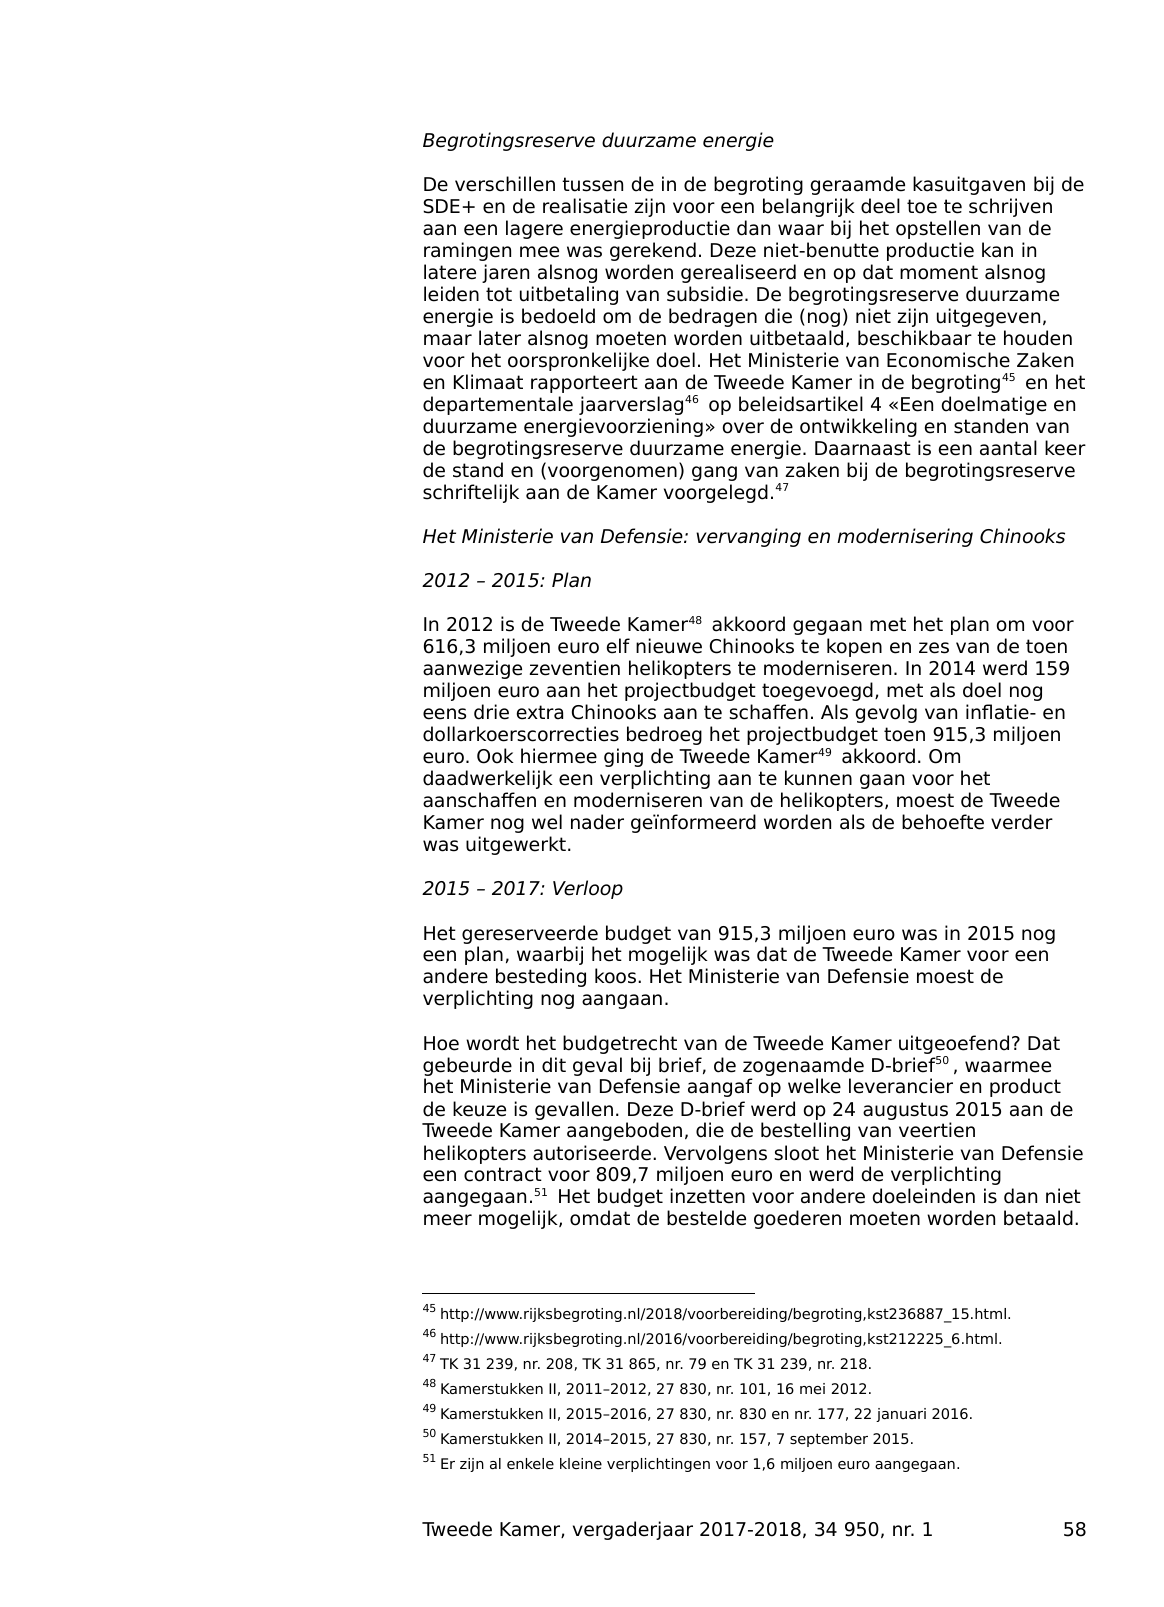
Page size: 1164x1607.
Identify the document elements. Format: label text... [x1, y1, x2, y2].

text http://www.rijksbegroting.nl/2016/voorbereiding/begroting,kst212225_6.html. [422, 1327, 1087, 1349]
subtitle Begrotingsreserve duurzame energie [422, 130, 1087, 152]
text Hoe wordt het budgetrecht van de Tweede Kamer uitgeoefend? Dat gebeurde in dit geval bij brief, de zogenaamde D-brief, waarmee het Ministerie van Defensie aangaf op welke leverancier en product de keuze is gevallen. Deze D-brief werd op 24 augustus 2015 aan de Tweede Kamer aangeboden, die de bestelling van veertien helikopters autoriseerde. Vervolgens sloot het Ministerie van Defensie een contract voor 809,7 miljoen euro en werd de verplichting aangegaan. Het budget inzetten voor andere doeleinden is dan niet meer mogelijk, omdat de bestelde goederen moeten worden betaald. [422, 1032, 1087, 1230]
text Kamerstukken II, 2011–2012, 27 830, nr. 101, 16 mei 2012. [422, 1377, 1087, 1399]
text In 2012 is de Tweede Kamer akkoord gegaan met het plan om voor 616,3 miljoen euro elf nieuwe Chinooks te kopen en zes van de toen aanwezige zeventien helikopters te moderniseren. In 2014 werd 159 miljoen euro aan het projectbudget toegevoegd, met als doel nog eens drie extra Chinooks aan te schaffen. Als gevolg van inflatie- en dollarkoerscorrecties bedroeg het projectbudget toen 915,3 miljoen euro. Ook hiermee ging de Tweede Kamer akkoord. Om daadwerkelijk een verplichting aan te kunnen gaan voor het aanschaffen en moderniseren van de helikopters, moest de Tweede Kamer nog wel nader geïnformeerd worden als de behoefte verder was uitgewerkt. [422, 614, 1087, 856]
text Er zijn al enkele kleine verplichtingen voor 1,6 miljoen euro aangegaan. [422, 1452, 1087, 1474]
subtitle Het Ministerie van Defensie: vervanging en modernisering Chinooks [422, 526, 1087, 548]
text Kamerstukken II, 2015–2016, 27 830, nr. 830 en nr. 177, 22 januari 2016. [422, 1402, 1087, 1424]
subtitle 2015 – 2017: Verloop [422, 878, 1087, 900]
subtitle 2012 – 2015: Plan [422, 570, 1087, 592]
text Kamerstukken II, 2014–2015, 27 830, nr. 157, 7 september 2015. [422, 1427, 1087, 1449]
text TK 31 239, nr. 208, TK 31 865, nr. 79 en TK 31 239, nr. 218. [422, 1352, 1087, 1374]
text De verschillen tussen de in de begroting geraamde kasuitgaven bij de SDE+ en de realisatie zijn voor een belangrijk deel toe te schrijven aan een lagere energieproductie dan waar bij het opstellen van de ramingen mee was gerekend. Deze niet-benutte productie kan in latere jaren alsnog worden gerealiseerd en op dat moment alsnog leiden tot uitbetaling van subsidie. De begrotingsreserve duurzame energie is bedoeld om de bedragen die (nog) niet zijn uitgegeven, maar later alsnog moeten worden uitbetaald, beschikbaar te houden voor het oorspronkelijke doel. Het Ministerie van Economische Zaken en Klimaat rapporteert aan de Tweede Kamer in de begroting en het departementale jaarverslag op beleidsartikel 4 «Een doelmatige en duurzame energievoorziening» over de ontwikkeling en standen van de begrotingsreserve duurzame energie. Daarnaast is een aantal keer de stand en (voorgenomen) gang van zaken bij de begrotingsreserve schriftelijk aan de Kamer voorgelegd. [422, 174, 1087, 504]
text Het gereserveerde budget van 915,3 miljoen euro was in 2015 nog een plan, waarbij het mogelijk was dat de Tweede Kamer voor een andere besteding koos. Het Ministerie van Defensie moest de verplichting nog aangaan. [422, 922, 1087, 1010]
text http://www.rijksbegroting.nl/2018/voorbereiding/begroting,kst236887_15.html. [422, 1302, 1087, 1324]
